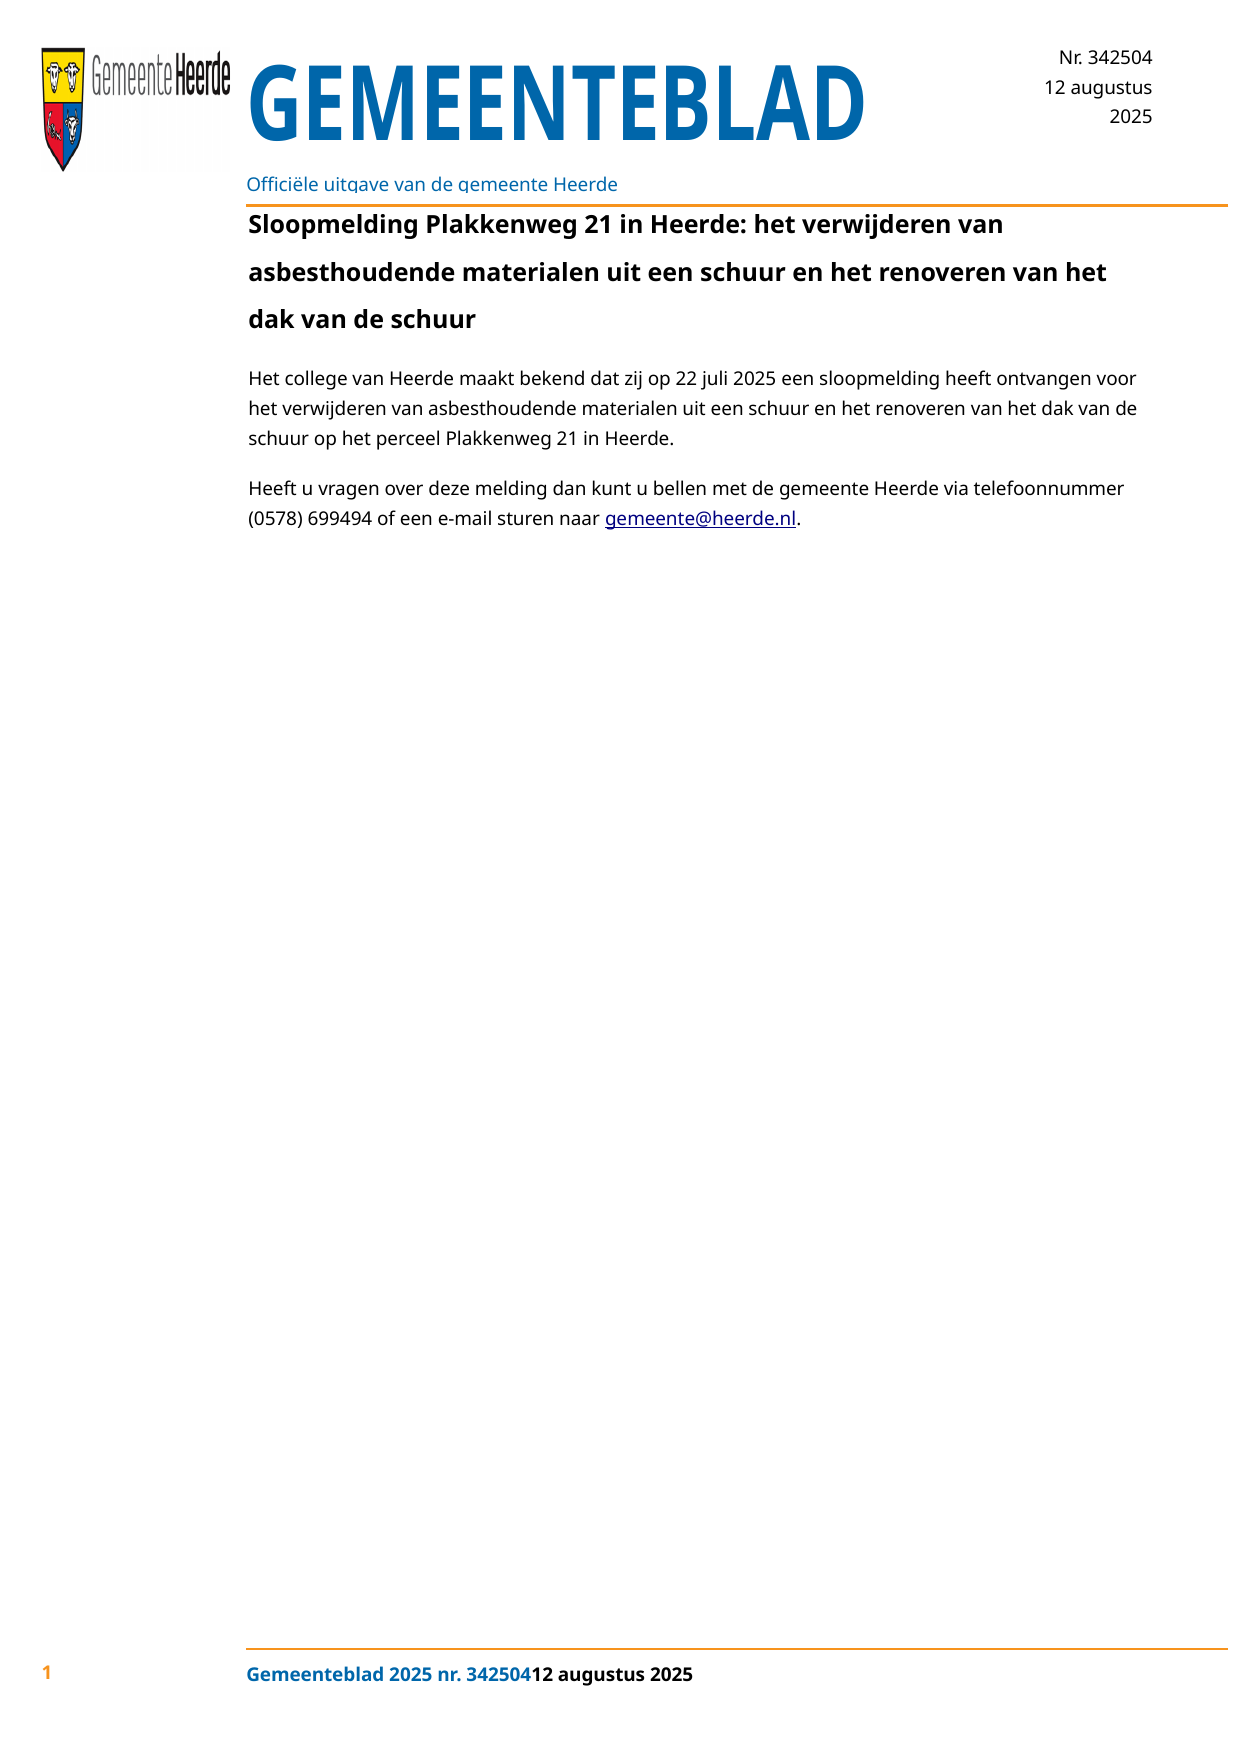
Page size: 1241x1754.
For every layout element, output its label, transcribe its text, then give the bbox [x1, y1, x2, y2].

text Heeft u vragen over deze melding dan kunt u bellen met de gemeente Heerde via telefoonnummer (0578) 699494 of een e-mail sturen naar gemeente@heerde.nl. [248, 475, 1152, 530]
text Sloopmelding Plakkenweg 21 in Heerde: het verwijderen van asbesthoudende materialen uit een schuur en het renoveren van het dak van de schuur [248, 207, 1152, 336]
text Het college van Heerde maakt bekend dat zij op 22 juli 2025 een sloopmelding heeft ontvangen voor het verwijderen van asbesthoudende materialen uit een schuur en het renoveren van het dak van de schuur op het perceel Plakkenweg 21 in Heerde. [248, 366, 1152, 450]
picture [41, 47, 231, 172]
